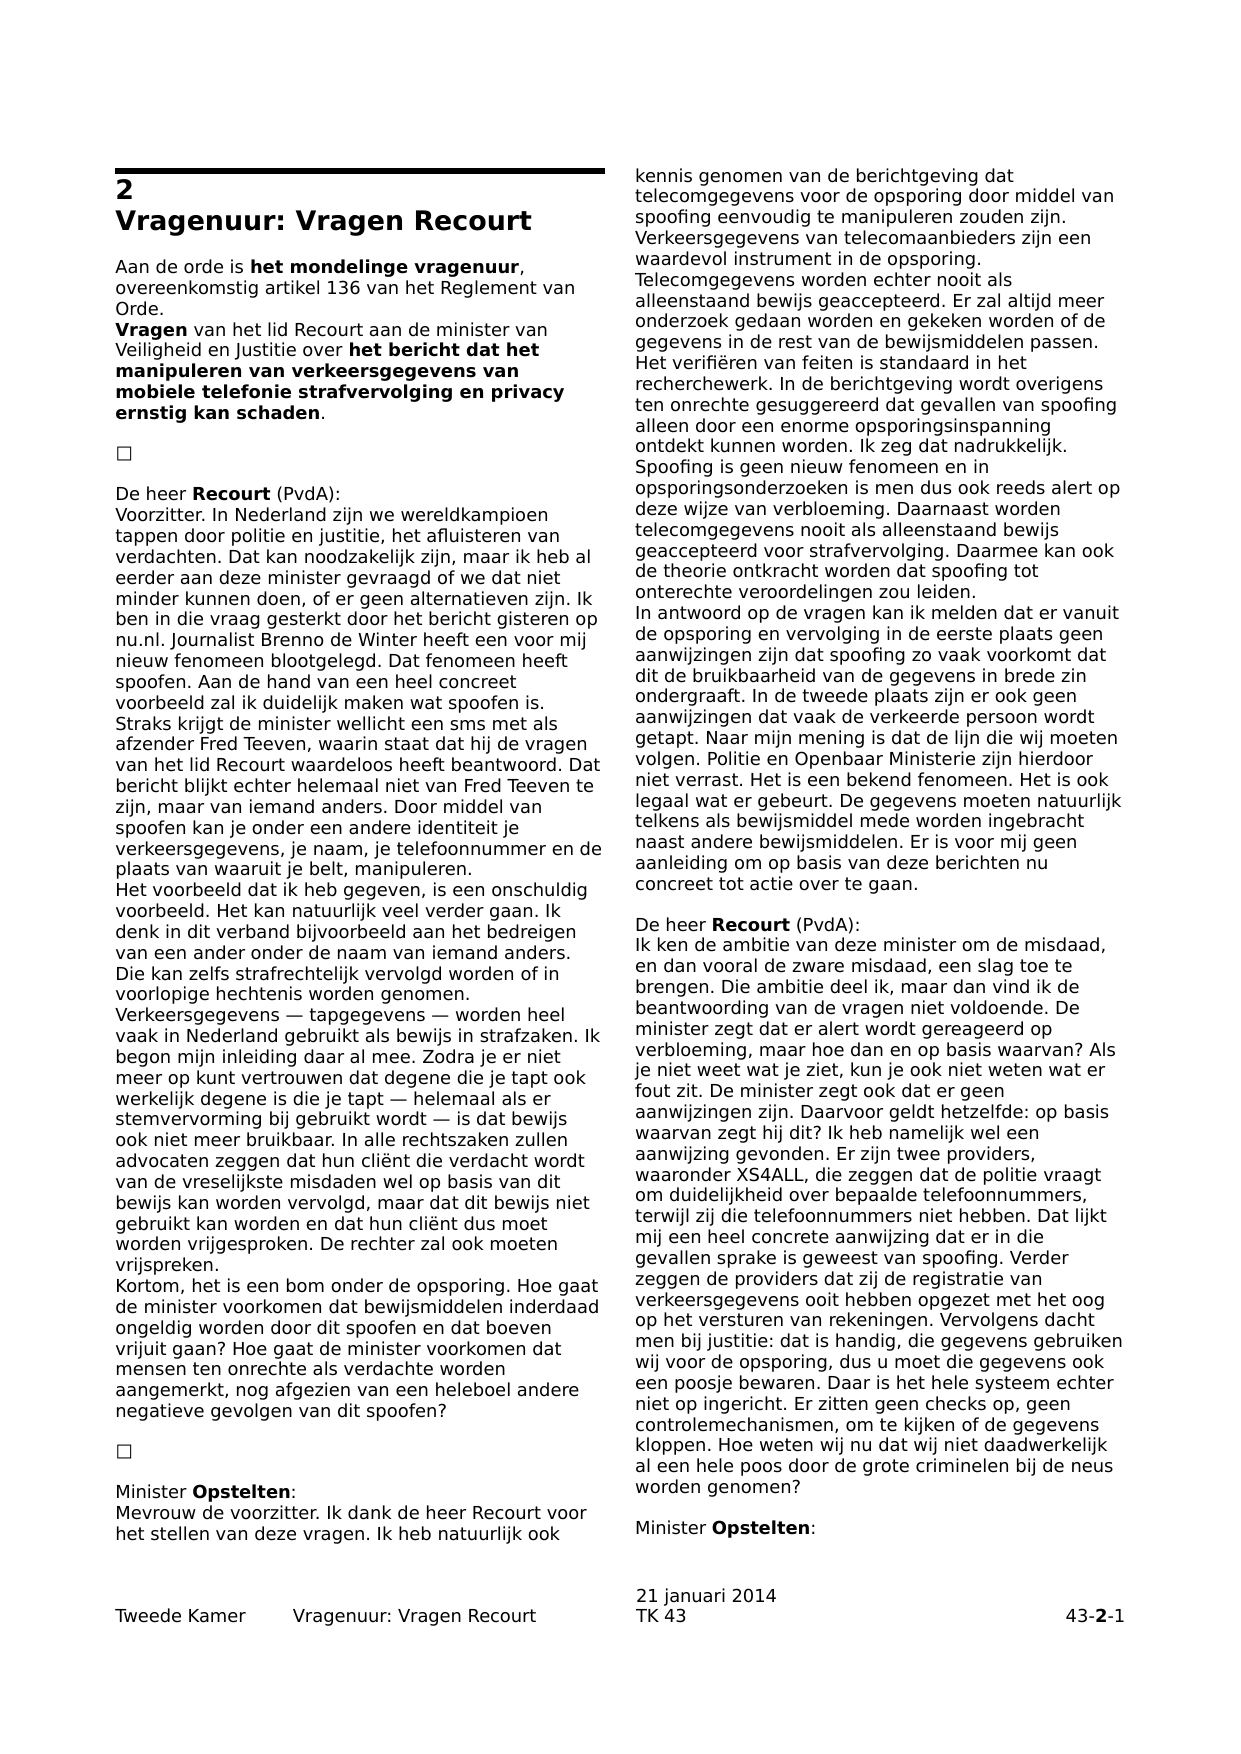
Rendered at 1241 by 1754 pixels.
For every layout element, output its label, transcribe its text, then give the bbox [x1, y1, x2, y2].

text Voorzitter. In Nederland zijn we wereldkampioen tappen door politie en justitie, het afluisteren van verdachten. Dat kan noodzakelijk zijn, maar ik heb al eerder aan deze minister gevraagd of we dat niet minder kunnen doen, of er geen alternatieven zijn. Ik ben in die vraag gesterkt door het bericht gisteren op nu.nl. Journalist Brenno de Winter heeft een voor mij nieuw fenomeen blootgelegd. Dat fenomeen heeft spoofen. Aan de hand van een heel concreet voorbeeld zal ik duidelijk maken wat spoofen is. Straks krijgt de minister wellicht een sms met als afzender Fred Teeven, waarin staat dat hij de vragen van het lid Recourt waardeloos heeft beantwoord. Dat bericht blijkt echter helemaal niet van Fred Teeven te zijn, maar van iemand anders. Door middel van spoofen kan je onder een andere identiteit je verkeersgegevens, je naam, je telefoonnummer en de plaats van waaruit je belt, manipuleren. [115, 505, 605, 880]
text Minister Opstelten: [115, 1482, 605, 1503]
text Aan de orde is het mondelinge vragenuur, overeenkomstig artikel 136 van het Reglement van Orde. [115, 257, 605, 319]
text ⬜ [115, 443, 605, 464]
text Vragen van het lid Recourt aan de minister van Veiligheid en Justitie over het bericht dat het manipuleren van verkeersgegevens van mobiele telefonie strafvervolging en privacy ernstig kan schaden. [115, 319, 605, 423]
text De heer Recourt (PvdA): [115, 484, 605, 505]
text Ik ken de ambitie van deze minister om de misdaad, en dan vooral de zware misdaad, een slag toe te brengen. Die ambitie deel ik, maar dan vind ik de beantwoording van de vragen niet voldoende. De minister zegt dat er alert wordt gereageerd op verbloeming, maar hoe dan en op basis waarvan? Als je niet weet wat je ziet, kun je ook niet weten wat er fout zit. De minister zegt ook dat er geen aanwijzingen zijn. Daarvoor geldt hetzelfde: op basis waarvan zegt hij dit? Ik heb namelijk wel een aanwijzing gevonden. Er zijn twee providers, waaronder XS4ALL, die zeggen dat de politie vraagt om duidelijkheid over bepaalde telefoonnummers, terwijl zij die telefoonnummers niet hebben. Dat lijkt mij een heel concrete aanwijzing dat er in die gevallen sprake is geweest van spoofing. Verder zeggen de providers dat zij de registratie van verkeersgegevens ooit hebben opgezet met het oog op het versturen van rekeningen. Vervolgens dacht men bij justitie: dat is handig, die gegevens gebruiken wij voor de opsporing, dus u moet die gegevens ook een poosje bewaren. Daar is het hele systeem echter niet op ingericht. Er zitten geen checks op, geen controlemechanismen, om te kijken of de gegevens kloppen. Hoe weten wij nu dat wij niet daadwerkelijk al een hele poos door de grote criminelen bij de neus worden genomen? [635, 935, 1125, 1498]
text De heer Recourt (PvdA): [635, 914, 1125, 935]
text ⬜ [115, 1442, 605, 1462]
text Minister Opstelten: [635, 1518, 1125, 1538]
text Het voorbeeld dat ik heb gegeven, is een onschuldig voorbeeld. Het kan natuurlijk veel verder gaan. Ik denk in dit verband bijvoorbeeld aan het bedreigen van een ander onder de naam van iemand anders. Die kan zelfs strafrechtelijk vervolgd worden of in voorlopige hechtenis worden genomen. [115, 880, 605, 1005]
text Verkeersgegevens — tapgegevens — worden heel vaak in Nederland gebruikt als bewijs in strafzaken. Ik begon mijn inleiding daar al mee. Zodra je er niet meer op kunt vertrouwen dat degene die je tapt ook werkelijk degene is die je tapt — helemaal als er stemvervorming bij gebruikt wordt — is dat bewijs ook niet meer bruikbaar. In alle rechtszaken zullen advocaten zeggen dat hun cliënt die verdacht wordt van de vreselijkste misdaden wel op basis van dit bewijs kan worden vervolgd, maar dat dit bewijs niet gebruikt kan worden en dat hun cliënt dus moet worden vrijgesproken. De rechter zal ook moeten vrijspreken. [115, 1005, 605, 1276]
text Mevrouw de voorzitter. Ik dank de heer Recourt voor het stellen van deze vragen. Ik heb natuurlijk ook [115, 1503, 605, 1545]
text In antwoord op de vragen kan ik melden dat er vanuit de opsporing en vervolging in de eerste plaats geen aanwijzingen zijn dat spoofing zo vaak voorkomt dat dit de bruikbaarheid van de gegevens in brede zin ondergraaft. In de tweede plaats zijn er ook geen aanwijzingen dat vaak de verkeerde persoon wordt getapt. Naar mijn mening is dat de lijn die wij moeten volgen. Politie en Openbaar Ministerie zijn hierdoor niet verrast. Het is een bekend fenomeen. Het is ook legaal wat er gebeurt. De gegevens moeten natuurlijk telkens als bewijsmiddel mede worden ingebracht naast andere bewijsmiddelen. Er is voor mij geen aanleiding om op basis van deze berichten nu concreet tot actie over te gaan. [635, 603, 1125, 894]
text kennis genomen van de berichtgeving dat telecomgegevens voor de opsporing door middel van spoofing eenvoudig te manipuleren zouden zijn. Verkeersgegevens van telecomaanbieders zijn een waardevol instrument in de opsporing. Telecomgegevens worden echter nooit als alleenstaand bewijs geaccepteerd. Er zal altijd meer onderzoek gedaan worden en gekeken worden of de gegevens in de rest van de bewijsmiddelen passen. Het verifiëren van feiten is standaard in het recherchewerk. In de berichtgeving wordt overigens ten onrechte gesuggereerd dat gevallen van spoofing alleen door een enorme opsporingsinspanning ontdekt kunnen worden. Ik zeg dat nadrukkelijk. Spoofing is geen nieuw fenomeen en in opsporingsonderzoeken is men dus ook reeds alert op deze wijze van verbloeming. Daarnaast worden telecomgegevens nooit als alleenstaand bewijs geaccepteerd voor strafvervolging. Daarmee kan ook de theorie ontkracht worden dat spoofing tot onterechte veroordelingen zou leiden. [635, 165, 1125, 603]
title 2 Vragenuur: Vragen Recourt [115, 174, 605, 237]
text Kortom, het is een bom onder de opsporing. Hoe gaat de minister voorkomen dat bewijsmiddelen inderdaad ongeldig worden door dit spoofen en dat boeven vrijuit gaan? Hoe gaat de minister voorkomen dat mensen ten onrechte als verdachte worden aangemerkt, nog afgezien van een heleboel andere negatieve gevolgen van dit spoofen? [115, 1276, 605, 1422]
